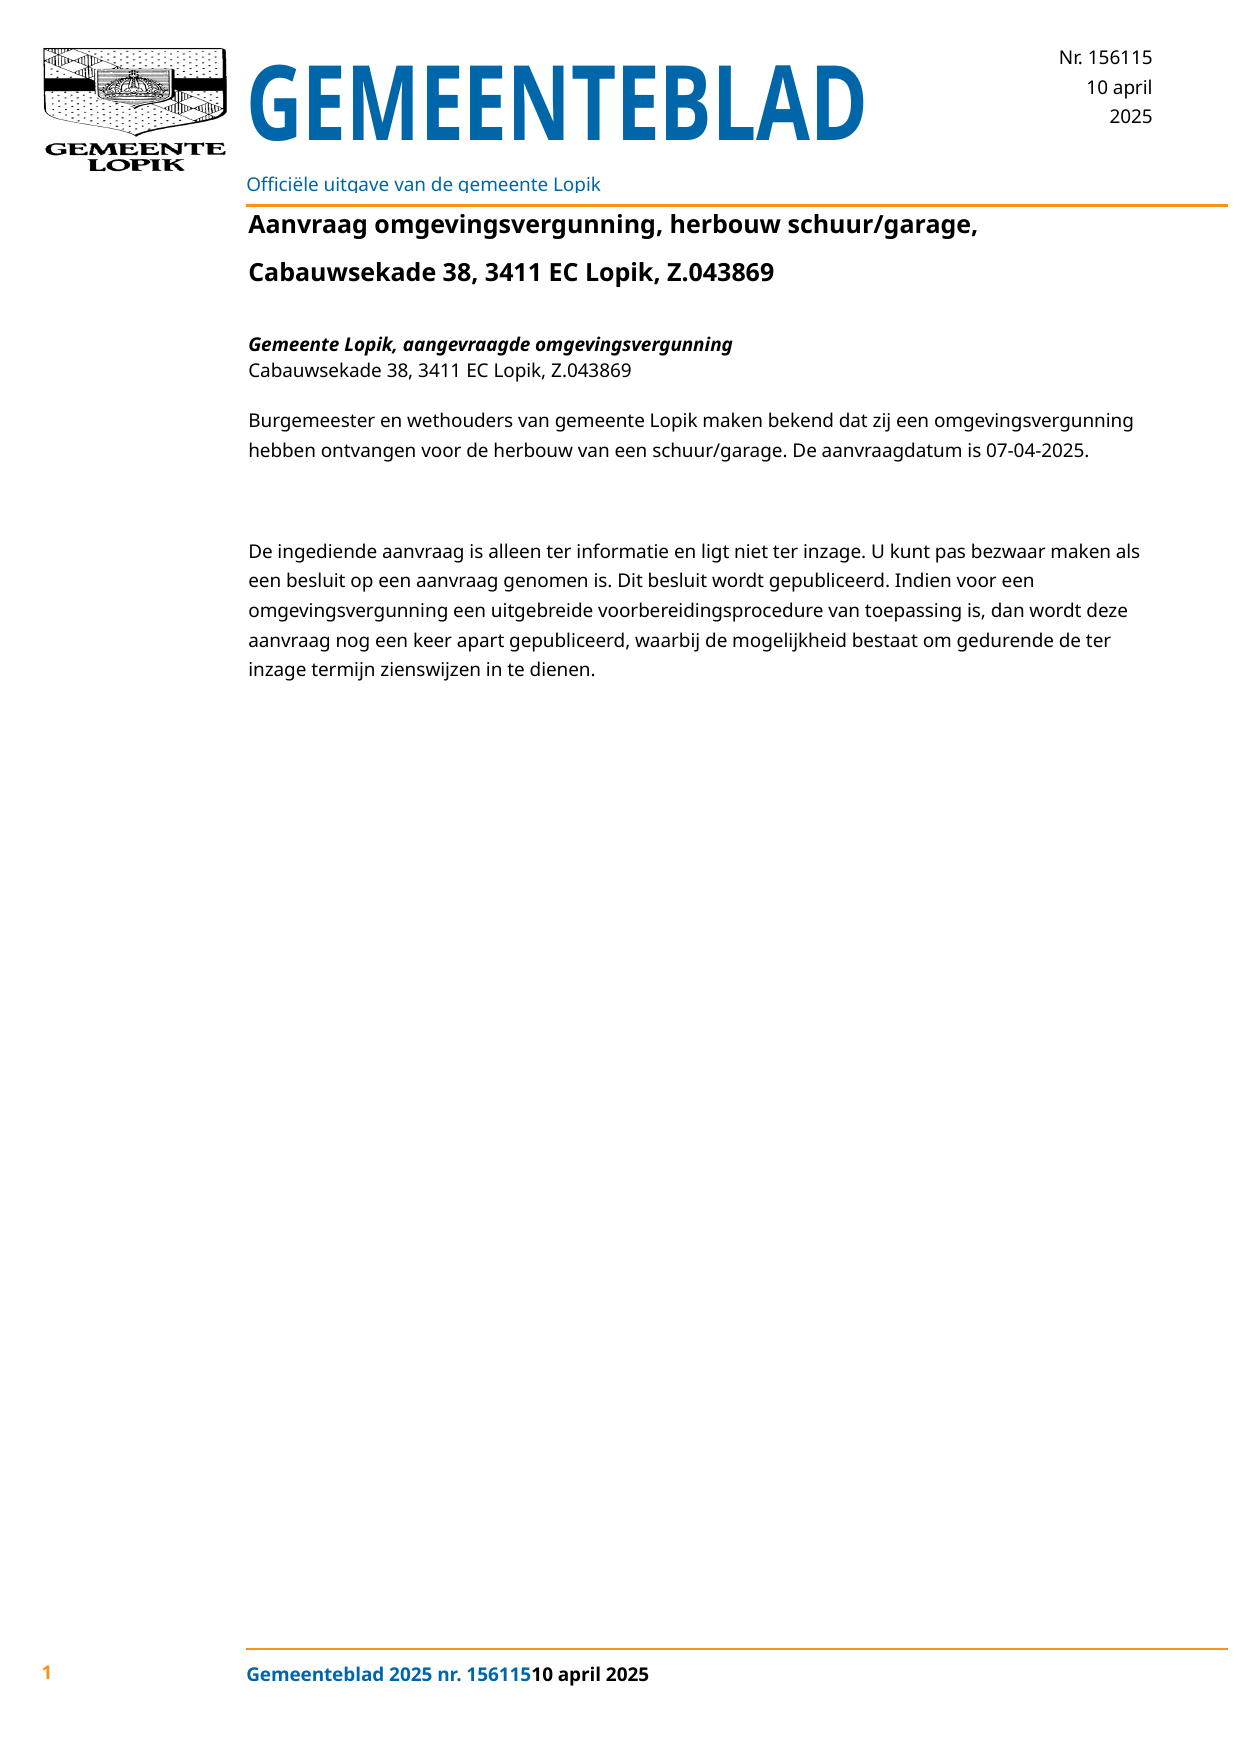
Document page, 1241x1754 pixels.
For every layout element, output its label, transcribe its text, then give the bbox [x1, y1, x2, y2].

text Aanvraag omgevingsvergunning, herbouw schuur/garage, Cabauwsekade 38, 3411 EC Lopik, Z.043869 [248, 207, 1152, 288]
text Burgemeester en wethouders van gemeente Lopik maken bekend dat zij een omgevingsvergunning hebben ontvangen voor de herbouw van een schuur/garage. De aanvraagdatum is 07-04-2025. [248, 408, 1152, 463]
picture [41, 47, 231, 172]
text Cabauwsekade 38, 3411 EC Lopik, Z.043869 [248, 357, 1152, 383]
text Gemeente Lopik, aangevraagde omgevingsvergunning [248, 331, 1152, 357]
text De ingediende aanvraag is alleen ter informatie en ligt niet ter inzage. U kunt pas bezwaar maken als een besluit op een aanvraag genomen is. Dit besluit wordt gepubliceerd. Indien voor een omgevingsvergunning een uitgebreide voorbereidingsprocedure van toepassing is, dan wordt deze aanvraag nog een keer apart gepubliceerd, waarbij de mogelijkheid bestaat om gedurende de ter inzage termijn zienswijzen in te dienen. [248, 538, 1152, 682]
